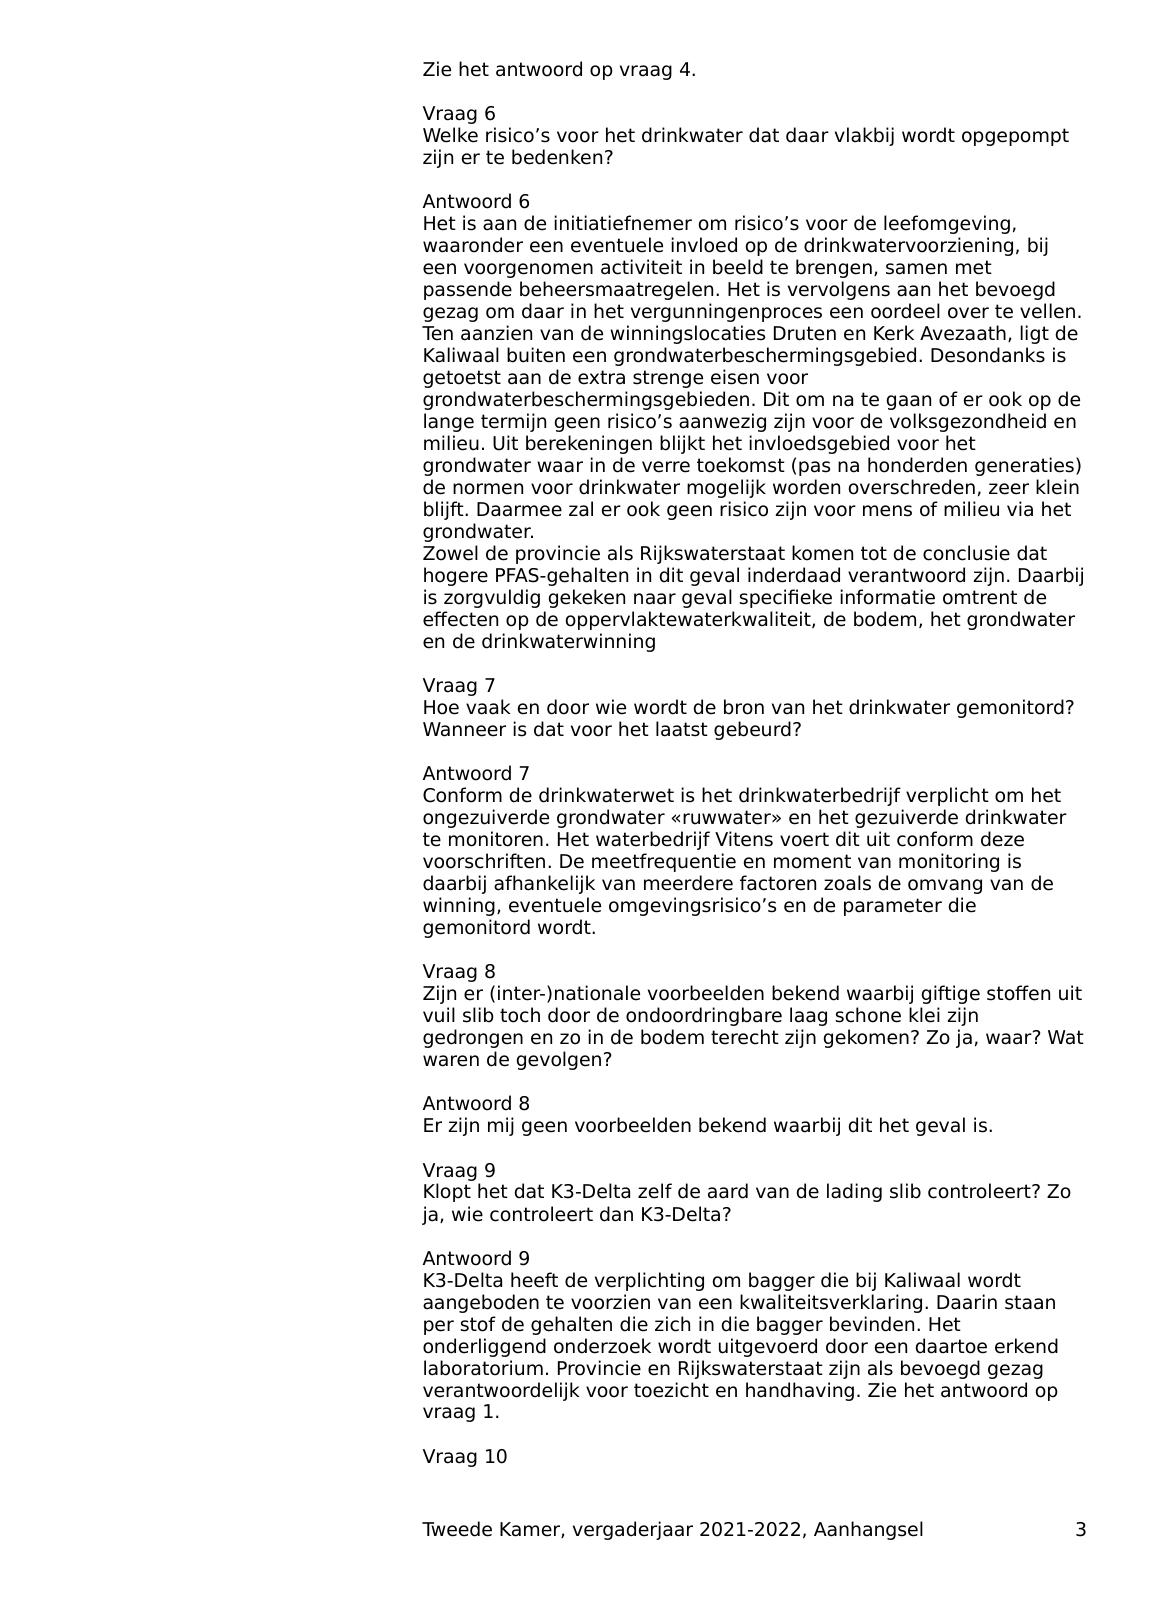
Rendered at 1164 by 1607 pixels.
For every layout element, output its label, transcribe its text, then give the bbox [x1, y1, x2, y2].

text Vraag 6 [422, 103, 1087, 125]
text Het is aan de initiatiefnemer om risico’s voor de leefomgeving, waaronder een eventuele invloed op de drinkwatervoorziening, bij een voorgenomen activiteit in beeld te brengen, samen met passende beheersmaatregelen. Het is vervolgens aan het bevoegd gezag om daar in het vergunningenproces een oordeel over te vellen. Ten aanzien van de winningslocaties Druten en Kerk Avezaath, ligt de Kaliwaal buiten een grondwaterbeschermingsgebied. Desondanks is getoetst aan de extra strenge eisen voor grondwaterbeschermingsgebieden. Dit om na te gaan of er ook op de lange termijn geen risico’s aanwezig zijn voor de volksgezondheid en milieu. Uit berekeningen blijkt het invloedsgebied voor het grondwater waar in de verre toekomst (pas na honderden generaties) de normen voor drinkwater mogelijk worden overschreden, zeer klein blijft. Daarmee zal er ook geen risico zijn voor mens of milieu via het grondwater. [422, 213, 1087, 543]
text Antwoord 8 [422, 1093, 1087, 1115]
text Vraag 8 [422, 961, 1087, 983]
text Zijn er (inter-)nationale voorbeelden bekend waarbij giftige stoffen uit vuil slib toch door de ondoordringbare laag schone klei zijn gedrongen en zo in de bodem terecht zijn gekomen? Zo ja, waar? Wat waren de gevolgen? [422, 983, 1087, 1071]
text Hoe vaak en door wie wordt de bron van het drinkwater gemonitord? Wanneer is dat voor het laatst gebeurd? [422, 697, 1087, 741]
text Welke risico’s voor het drinkwater dat daar vlakbij wordt opgepompt zijn er te bedenken? [422, 125, 1087, 169]
text Vraag 10 [422, 1446, 1087, 1468]
text Klopt het dat K3-Delta zelf de aard van de lading slib controleert? Zo ja, wie controleert dan K3-Delta? [422, 1181, 1087, 1225]
text K3-Delta heeft de verplichting om bagger die bij Kaliwaal wordt aangeboden te voorzien van een kwaliteitsverklaring. Daarin staan per stof de gehalten die zich in die bagger bevinden. Het onderliggend onderzoek wordt uitgevoerd door een daartoe erkend laboratorium. Provincie en Rijkswaterstaat zijn als bevoegd gezag verantwoordelijk voor toezicht en handhaving. Zie het antwoord op vraag 1. [422, 1269, 1087, 1423]
text Zowel de provincie als Rijkswaterstaat komen tot de conclusie dat hogere PFAS-gehalten in dit geval inderdaad verantwoord zijn. Daarbij is zorgvuldig gekeken naar geval specifieke informatie omtrent de effecten op de oppervlaktewaterkwaliteit, de bodem, het grondwater en de drinkwaterwinning [422, 543, 1087, 653]
text Vraag 9 [422, 1159, 1087, 1181]
text Antwoord 7 [422, 763, 1087, 785]
text Er zijn mij geen voorbeelden bekend waarbij dit het geval is. [422, 1115, 1087, 1137]
text Conform de drinkwaterwet is het drinkwaterbedrijf verplicht om het ongezuiverde grondwater «ruwwater» en het gezuiverde drinkwater te monitoren. Het waterbedrijf Vitens voert dit uit conform deze voorschriften. De meetfrequentie en moment van monitoring is daarbij afhankelijk van meerdere factoren zoals de omvang van de winning, eventuele omgevingsrisico’s en de parameter die gemonitord wordt. [422, 785, 1087, 939]
text Zie het antwoord op vraag 4. [422, 59, 1087, 81]
text Antwoord 9 [422, 1248, 1087, 1269]
text Vraag 7 [422, 675, 1087, 697]
text Antwoord 6 [422, 191, 1087, 213]
